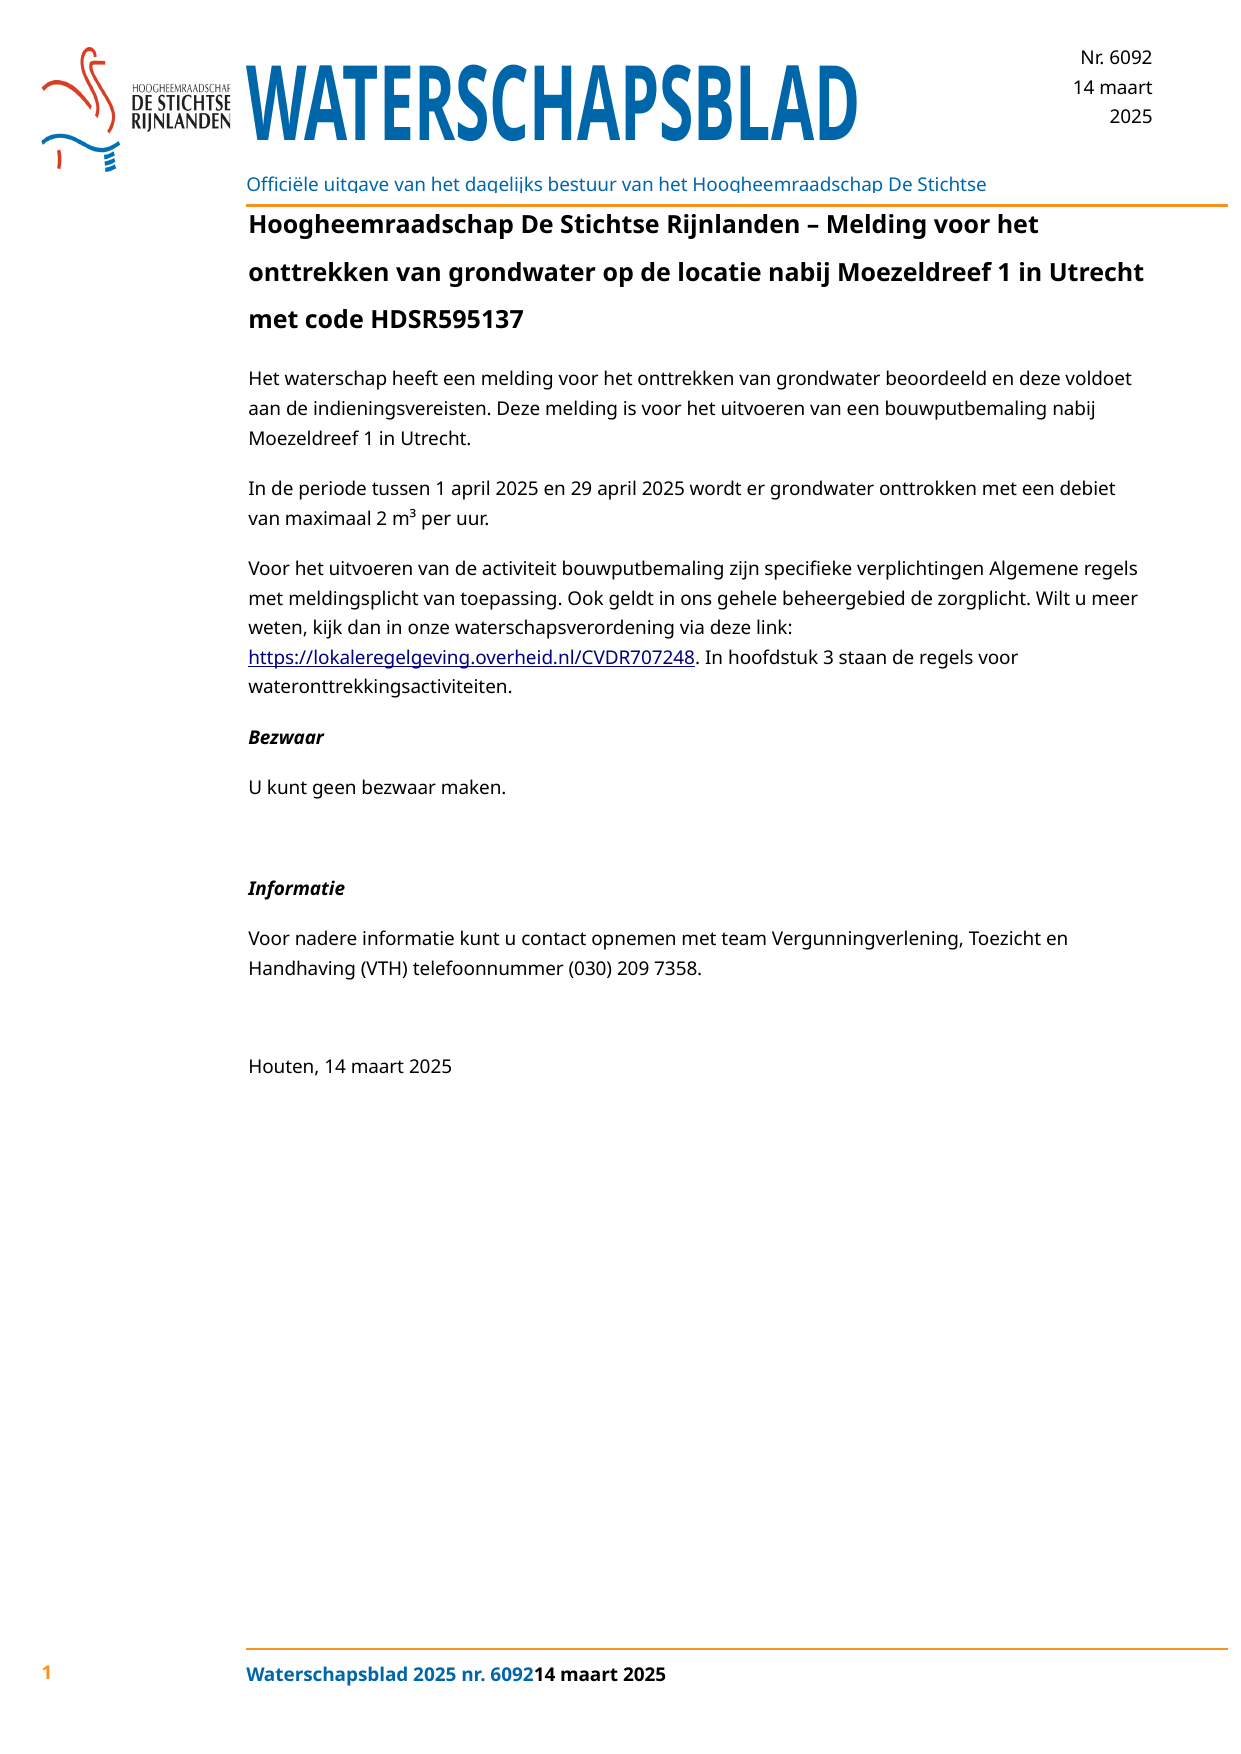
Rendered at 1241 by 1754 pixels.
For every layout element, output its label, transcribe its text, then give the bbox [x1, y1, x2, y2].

text In de periode tussen 1 april 2025 en 29 april 2025 wordt er grondwater onttrokken met een debiet van maximaal 2 m³ per uur. [248, 475, 1152, 530]
text Bezwaar [248, 724, 1152, 749]
text U kunt geen bezwaar maken. [248, 774, 1152, 800]
text Het waterschap heeft een melding voor het onttrekken van grondwater beoordeeld en deze voldoet aan de indieningsvereisten. Deze melding is voor het uitvoeren van een bouwputbemaling nabij Moezeldreef 1 in Utrecht. [248, 366, 1152, 450]
text Voor het uitvoeren van de activiteit bouwputbemaling zijn specifieke verplichtingen Algemene regels met meldingsplicht van toepassing. Ook geldt in ons gehele beheergebied de zorgplicht. Wilt u meer weten, kijk dan in onze waterschapsverordening via deze link: https://lokaleregelgeving.overheid.nl/CVDR707248. In hoofdstuk 3 staan de regels voor wateronttrekkingsactiviteiten. [248, 555, 1152, 699]
text Informatie [248, 875, 1152, 901]
text Hoogheemraadschap De Stichtse Rijnlanden – Melding voor het onttrekken van grondwater op de locatie nabij Moezeldreef 1 in Utrecht met code HDSR595137 [248, 207, 1152, 336]
text Houten, 14 maart 2025 [248, 1053, 1152, 1079]
text Voor nadere informatie kunt u contact opnemen met team Vergunningverlening, Toezicht en Handhaving (VTH) telefoonnummer (030) 209 7358. [248, 926, 1152, 981]
picture [41, 47, 231, 172]
